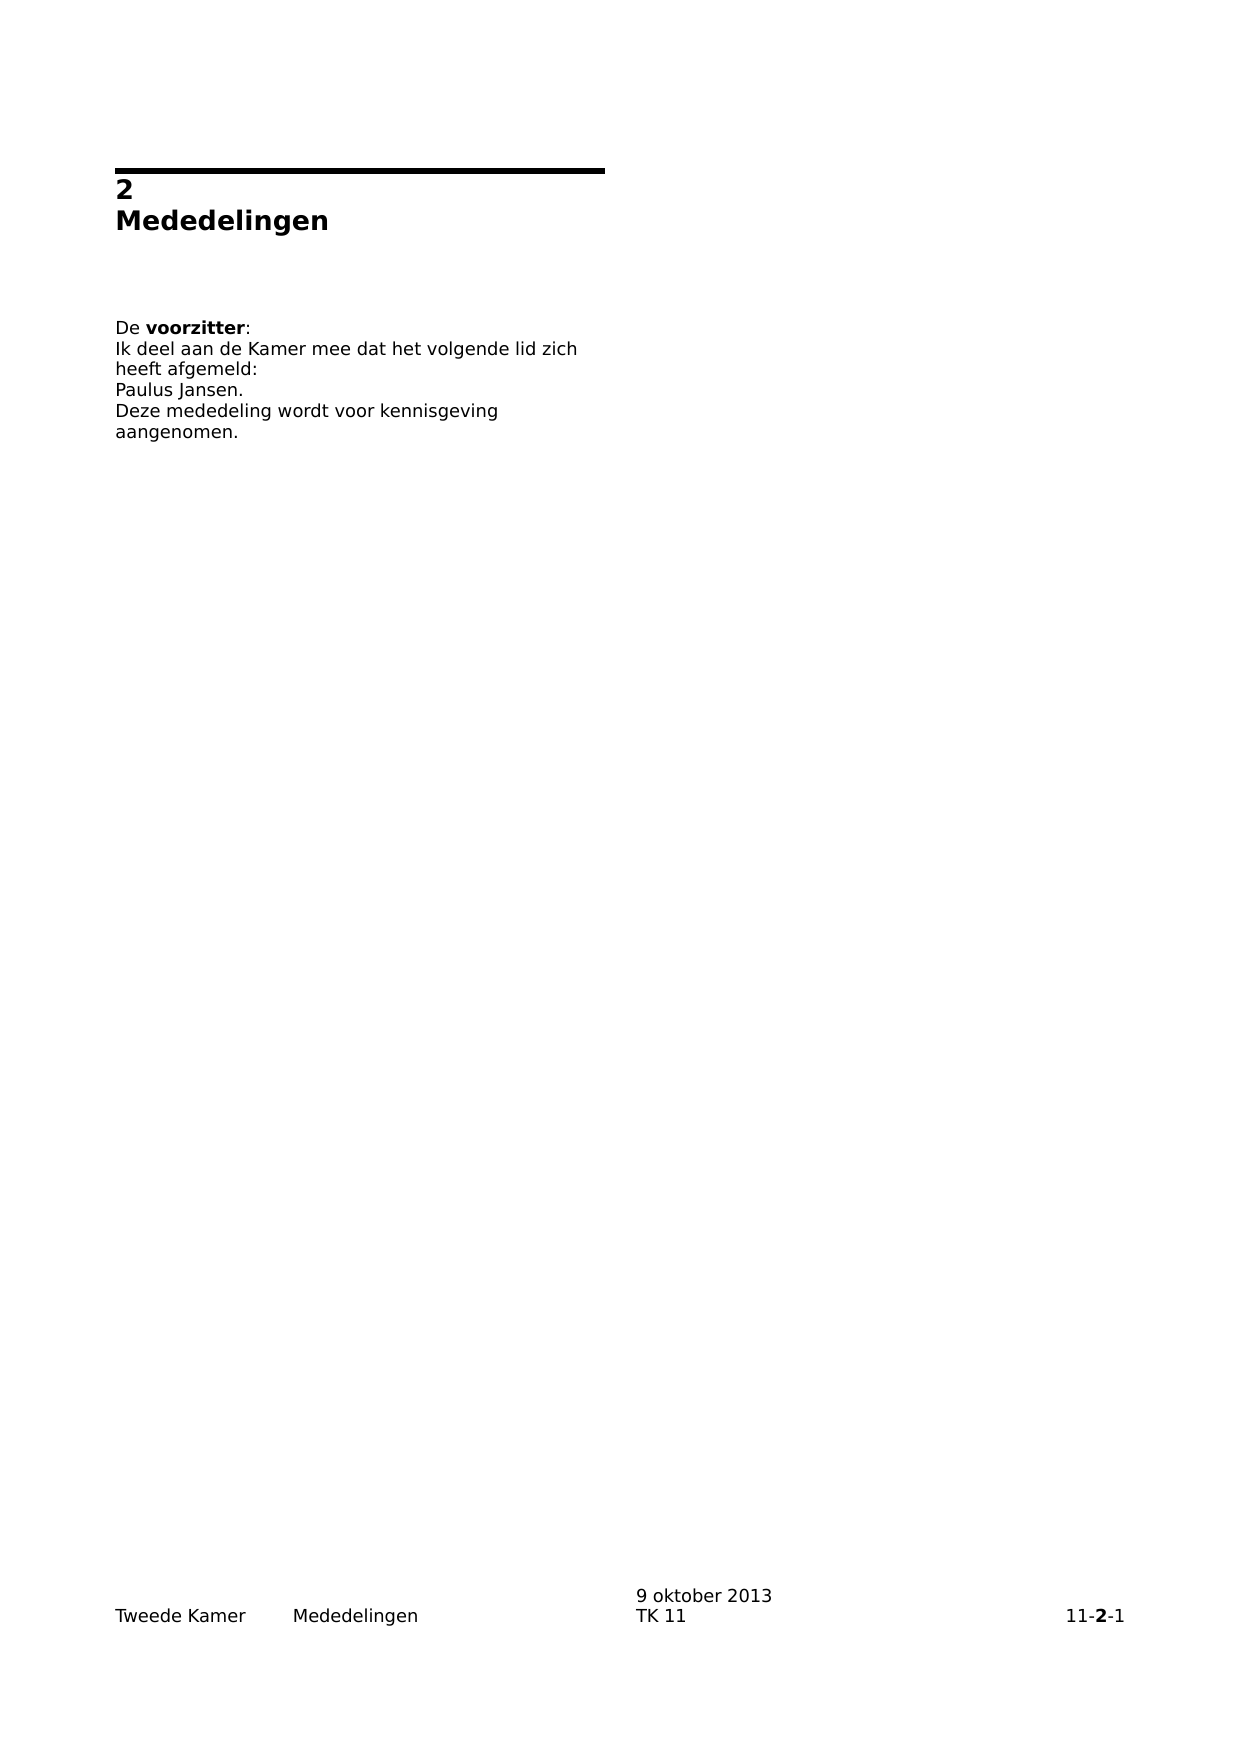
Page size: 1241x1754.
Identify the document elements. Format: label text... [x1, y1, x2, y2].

text Deze mededeling wordt voor kennisgeving aangenomen. [115, 401, 605, 442]
title 2 Mededelingen [115, 174, 605, 237]
text De voorzitter: [115, 318, 605, 338]
text Paulus Jansen. [115, 380, 605, 401]
text Ik deel aan de Kamer mee dat het volgende lid zich heeft afgemeld: [115, 338, 605, 380]
